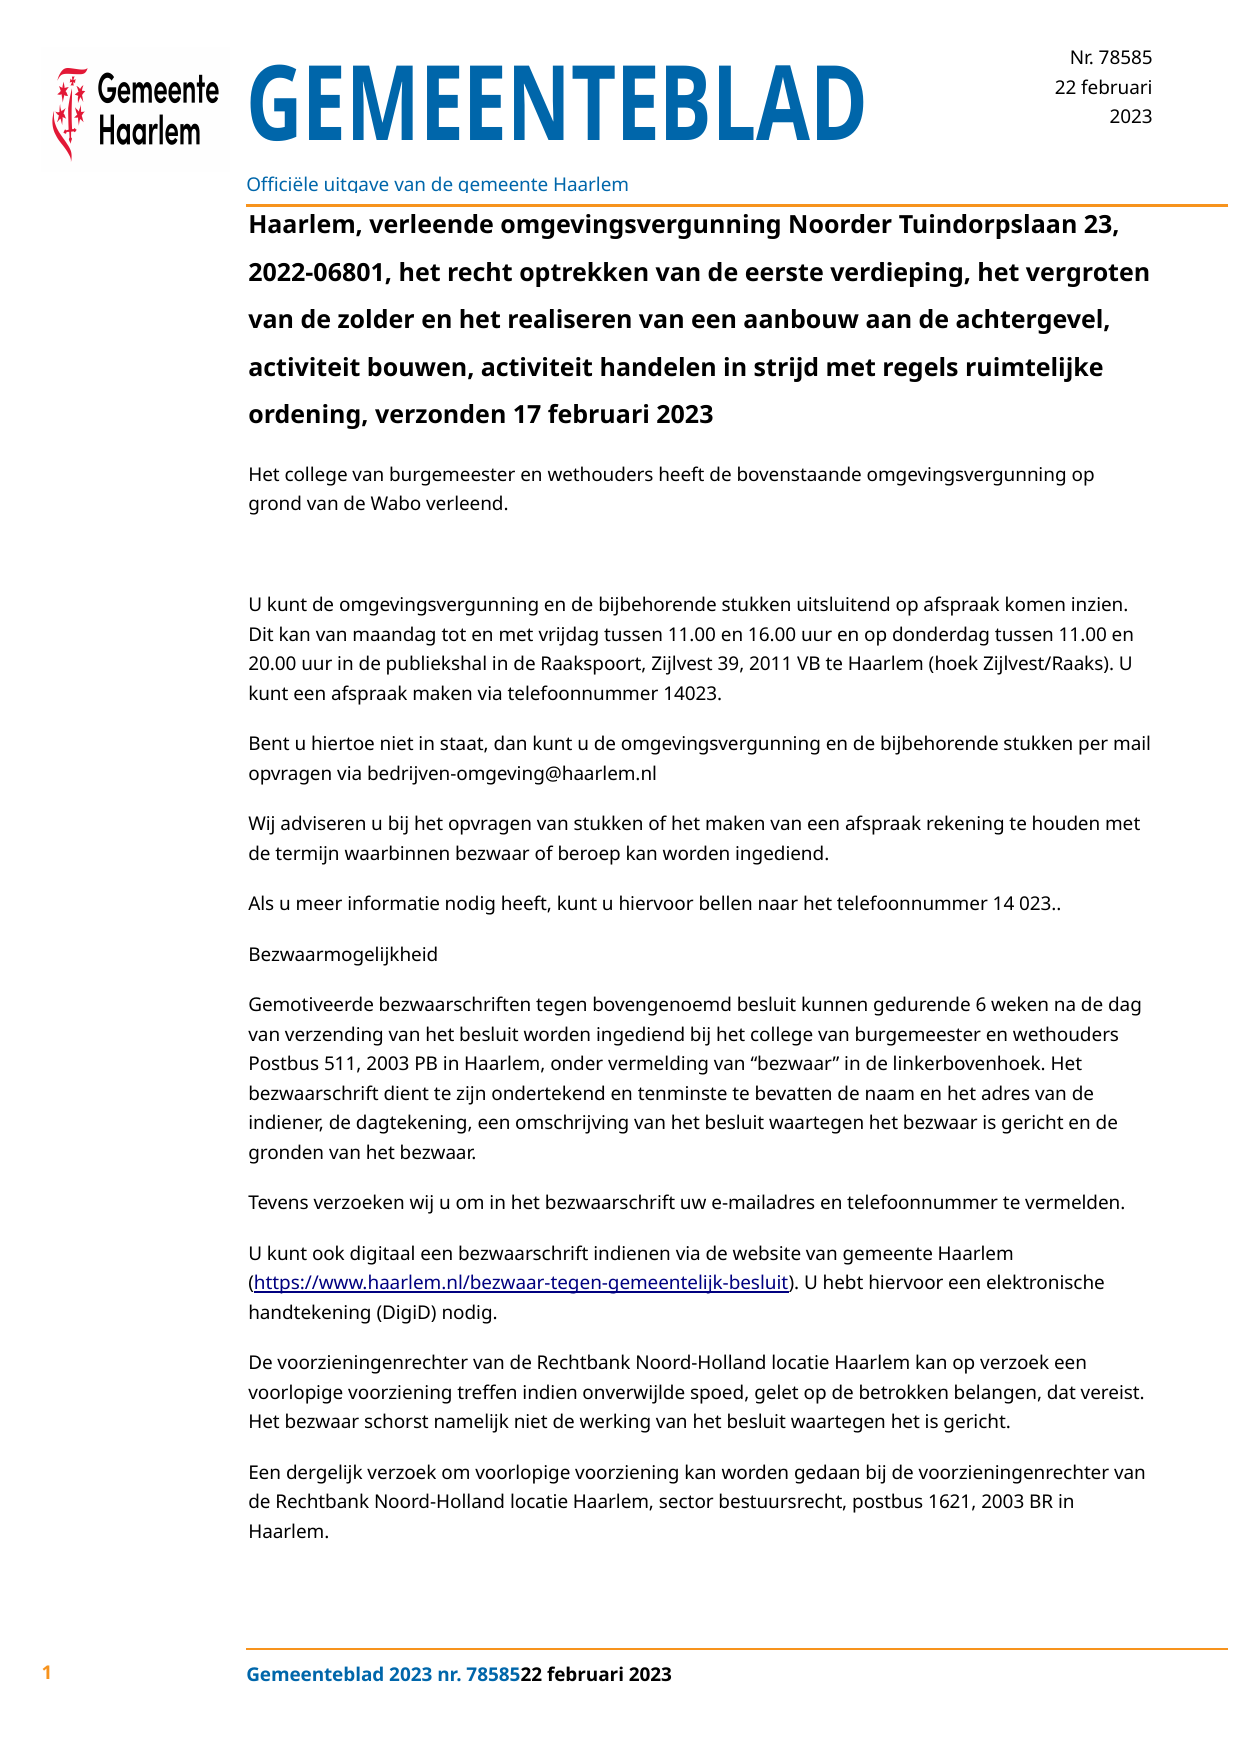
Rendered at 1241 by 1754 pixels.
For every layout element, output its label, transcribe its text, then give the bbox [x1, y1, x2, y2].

text Bent u hiertoe niet in staat, dan kunt u de omgevingsvergunning en de bijbehorende stukken per mail opvragen via bedrijven-omgeving@haarlem.nl [248, 730, 1152, 786]
text Gemotiveerde bezwaarschriften tegen bovengenoemd besluit kunnen gedurende 6 weken na de dag van verzending van het besluit worden ingediend bij het college van burgemeester en wethouders Postbus 511, 2003 PB in Haarlem, onder vermelding van “bezwaar” in de linkerbovenhoek. Het bezwaarschrift dient te zijn ondertekend en tenminste te bevatten de naam en het adres van de indiener, de dagtekening, een omschrijving van het besluit waartegen het bezwaar is gericht en de gronden van het bezwaar. [248, 991, 1152, 1165]
text Als u meer informatie nodig heeft, kunt u hiervoor bellen naar het telefoonnummer 14 023.. [248, 890, 1152, 916]
text Het college van burgemeester en wethouders heeft de bovenstaande omgevingsvergunning op grond van de Wabo verleend. [248, 461, 1152, 516]
text Bezwaarmogelijkheid [248, 941, 1152, 966]
text Haarlem, verleende omgevingsvergunning Noorder Tuindorpslaan 23, 2022-06801, het recht optrekken van de eerste verdieping, het vergroten van de zolder en het realiseren van een aanbouw aan de achtergevel, activiteit bouwen, activiteit handelen in strijd met regels ruimtelijke ordening, verzonden 17 februari 2023 [248, 207, 1152, 431]
text De voorzieningenrechter van de Rechtbank Noord-Holland locatie Haarlem kan op verzoek een voorlopige voorziening treffen indien onverwijlde spoed, gelet op de betrokken belangen, dat vereist. Het bezwaar schorst namelijk niet de werking van het besluit waartegen het is gericht. [248, 1349, 1152, 1434]
text Wij adviseren u bij het opvragen van stukken of het maken van een afspraak rekening te houden met de termijn waarbinnen bezwaar of beroep kan worden ingediend. [248, 810, 1152, 866]
text U kunt ook digitaal een bezwaarschrift indienen via de website van gemeente Haarlem (https://www.haarlem.nl/bezwaar-tegen-gemeentelijk-besluit). U hebt hiervoor een elektronische handtekening (DigiD) nodig. [248, 1240, 1152, 1325]
text Een dergelijk verzoek om voorlopige voorziening kan worden gedaan bij de voorzieningenrechter van de Rechtbank Noord-Holland locatie Haarlem, sector bestuursrecht, postbus 1621, 2003 BR in Haarlem. [248, 1459, 1152, 1544]
text Tevens verzoeken wij u om in het bezwaarschrift uw e-mailadres en telefoonnummer te vermelden. [248, 1189, 1152, 1215]
text U kunt de omgevingsvergunning en de bijbehorende stukken uitsluitend op afspraak komen inzien. Dit kan van maandag tot en met vrijdag tussen 11.00 en 16.00 uur en op donderdag tussen 11.00 en 20.00 uur in de publiekshal in de Raakspoort, Zijlvest 39, 2011 VB te Haarlem (hoek Zijlvest/Raaks). U kunt een afspraak maken via telefoonnummer 14023. [248, 591, 1152, 706]
picture [41, 47, 231, 172]
